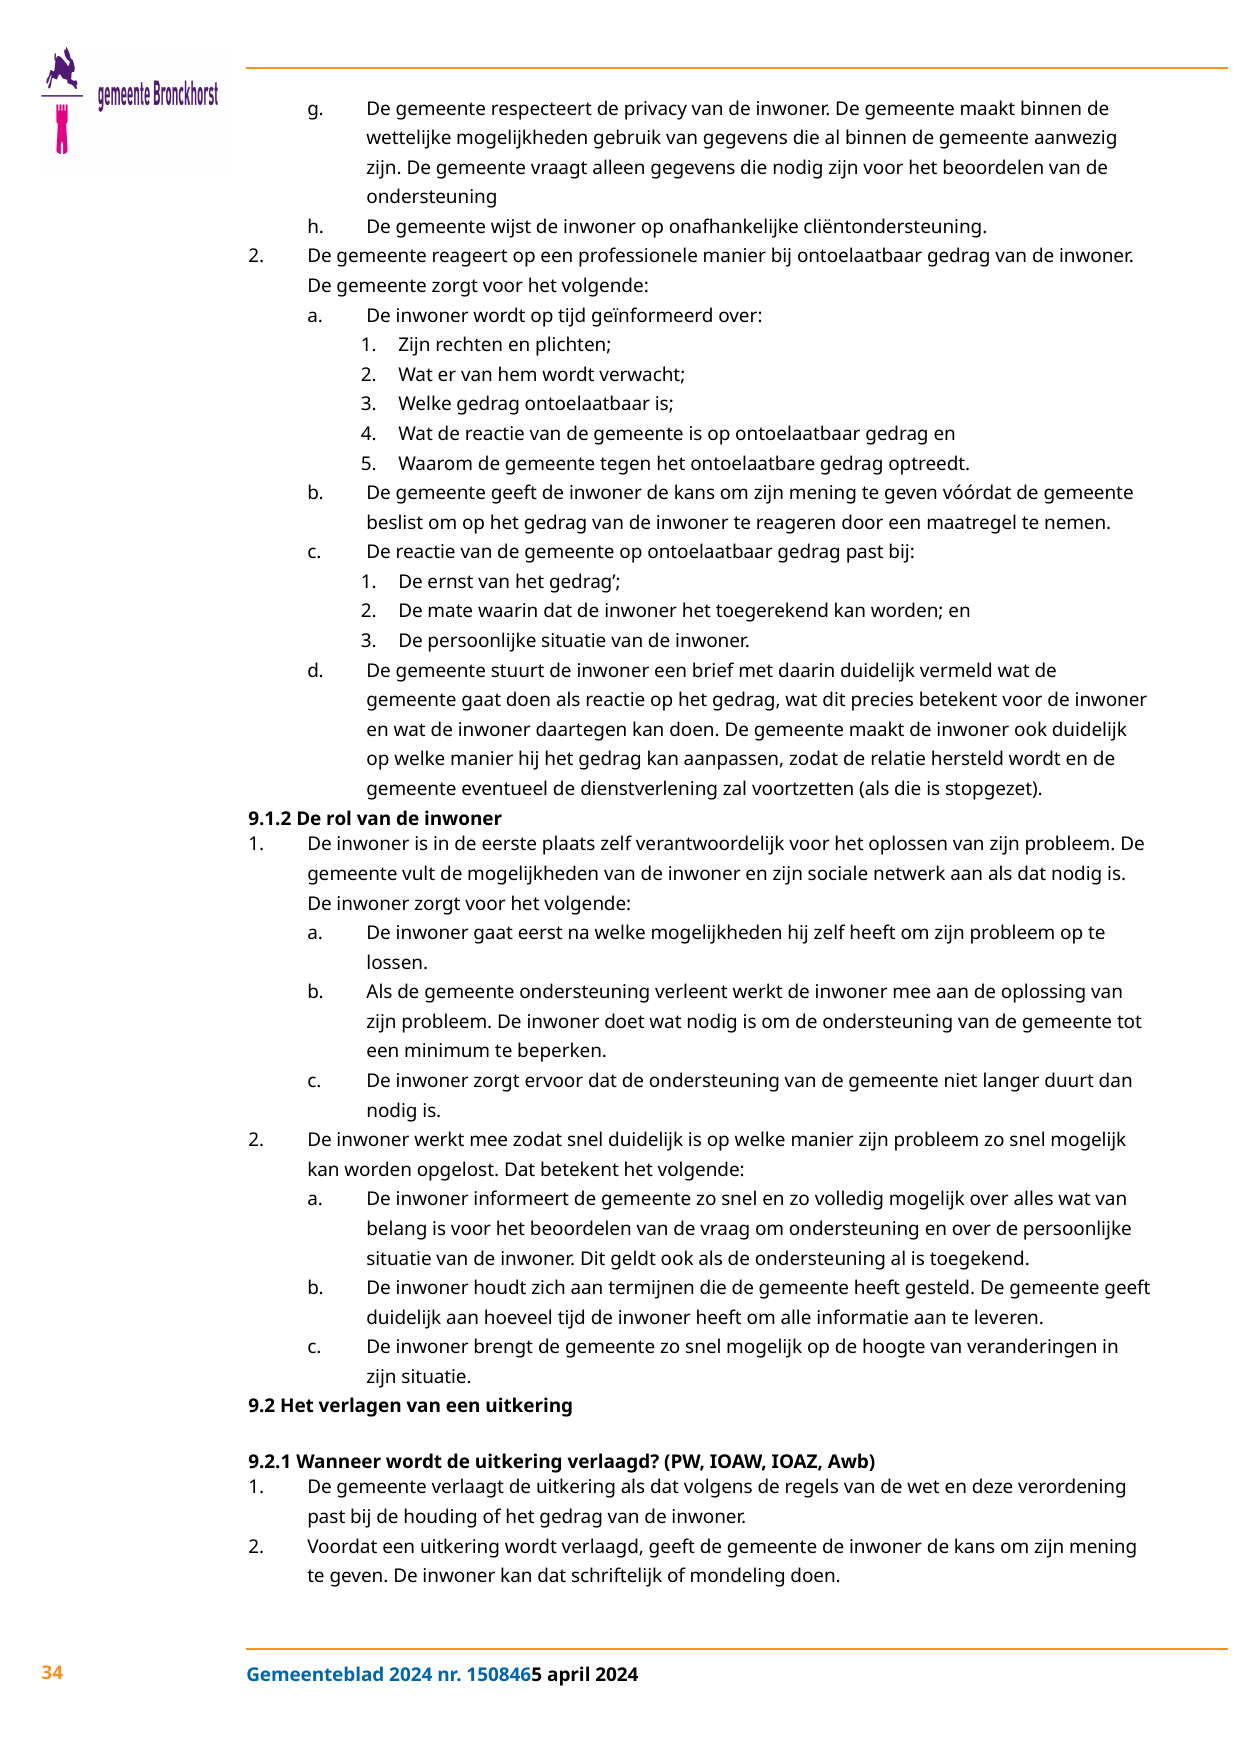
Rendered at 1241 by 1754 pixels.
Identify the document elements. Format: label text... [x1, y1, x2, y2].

list De inwoner informeert de gemeente zo snel en zo volledig mogelijk over alles wat van belang is voor het beoordelen van de vraag om ondersteuning en over de persoonlijke situatie van de inwoner. Dit geldt ook als de ondersteuning al is toegekend. [307, 1186, 1152, 1270]
list De gemeente verlaagt de uitkering als dat volgens de regels van de wet en deze verordening past bij de houding of het gedrag van de inwoner. [248, 1474, 1152, 1529]
list De inwoner brengt de gemeente zo snel mogelijk op de hoogte van veranderingen in zijn situatie. [307, 1333, 1152, 1389]
list De inwoner werkt mee zodat snel duidelijk is op welke manier zijn probleem zo snel mogelijk kan worden opgelost. Dat betekent het volgende: [248, 1126, 1152, 1182]
list De gemeente geeft de inwoner de kans om zijn mening te geven vóórdat de gemeente beslist om op het gedrag van de inwoner te reageren door een maatregel te nemen. [307, 479, 1152, 535]
text 9.1.2 De rol van de inwoner [248, 805, 1152, 831]
list De inwoner zorgt ervoor dat de ondersteuning van de gemeente niet langer duurt dan nodig is. [307, 1067, 1152, 1122]
list De inwoner is in de eerste plaats zelf verantwoordelijk voor het oplossen van zijn probleem. De gemeente vult de mogelijkheden van de inwoner en zijn sociale netwerk aan als dat nodig is. De inwoner zorgt voor het volgende: [248, 831, 1152, 915]
list De gemeente wijst de inwoner op onafhankelijke cliëntondersteuning. [307, 213, 1152, 239]
text 9.2.1 Wanneer wordt de uitkering verlaagd? (PW, IOAW, IOAZ, Awb) [248, 1448, 1152, 1474]
list De inwoner wordt op tijd geïnformeerd over: [307, 302, 1152, 328]
list Voordat een uitkering wordt verlaagd, geeft de gemeente de inwoner de kans om zijn mening te geven. De inwoner kan dat schriftelijk of mondeling doen. [248, 1533, 1152, 1588]
list De reactie van de gemeente op ontoelaatbaar gedrag past bij: [307, 538, 1152, 564]
list Waarom de gemeente tegen het ontoelaatbare gedrag optreedt. [361, 450, 1152, 476]
list De inwoner houdt zich aan termijnen die de gemeente heeft gesteld. De gemeente geeft duidelijk aan hoeveel tijd de inwoner heeft om alle informatie aan te leveren. [307, 1274, 1152, 1329]
list De ernst van het gedrag’; [361, 568, 1152, 594]
list De inwoner gaat eerst na welke mogelijkheden hij zelf heeft om zijn probleem op te lossen. [307, 919, 1152, 974]
list Welke gedrag ontoelaatbaar is; [361, 391, 1152, 416]
picture [41, 47, 231, 172]
list De gemeente reageert op een professionele manier bij ontoelaatbaar gedrag van de inwoner. De gemeente zorgt voor het volgende: [248, 243, 1152, 298]
text 9.2 Het verlagen van een uitkering [248, 1393, 1152, 1418]
list De gemeente stuurt de inwoner een brief met daarin duidelijk vermeld wat de gemeente gaat doen als reactie op het gedrag, wat dit precies betekent voor de inwoner en wat de inwoner daartegen kan doen. De gemeente maakt de inwoner ook duidelijk op welke manier hij het gedrag kan aanpassen, zodat de relatie hersteld wordt en de gemeente eventueel de dienstverlening zal voortzetten (als die is stopgezet). [307, 657, 1152, 801]
list De mate waarin dat de inwoner het toegerekend kan worden; en [361, 598, 1152, 623]
list Wat de reactie van de gemeente is op ontoelaatbaar gedrag en [361, 420, 1152, 446]
list De persoonlijke situatie van de inwoner. [361, 627, 1152, 653]
list Wat er van hem wordt verwacht; [361, 361, 1152, 387]
list De gemeente respecteert de privacy van de inwoner. De gemeente maakt binnen de wettelijke mogelijkheden gebruik van gegevens die al binnen de gemeente aanwezig zijn. De gemeente vraagt alleen gegevens die nodig zijn voor het beoordelen van de ondersteuning [307, 95, 1152, 209]
list Als de gemeente ondersteuning verleent werkt de inwoner mee aan de oplossing van zijn probleem. De inwoner doet wat nodig is om de ondersteuning van de gemeente tot een minimum te beperken. [307, 978, 1152, 1063]
list Zijn rechten en plichten; [361, 331, 1152, 357]
